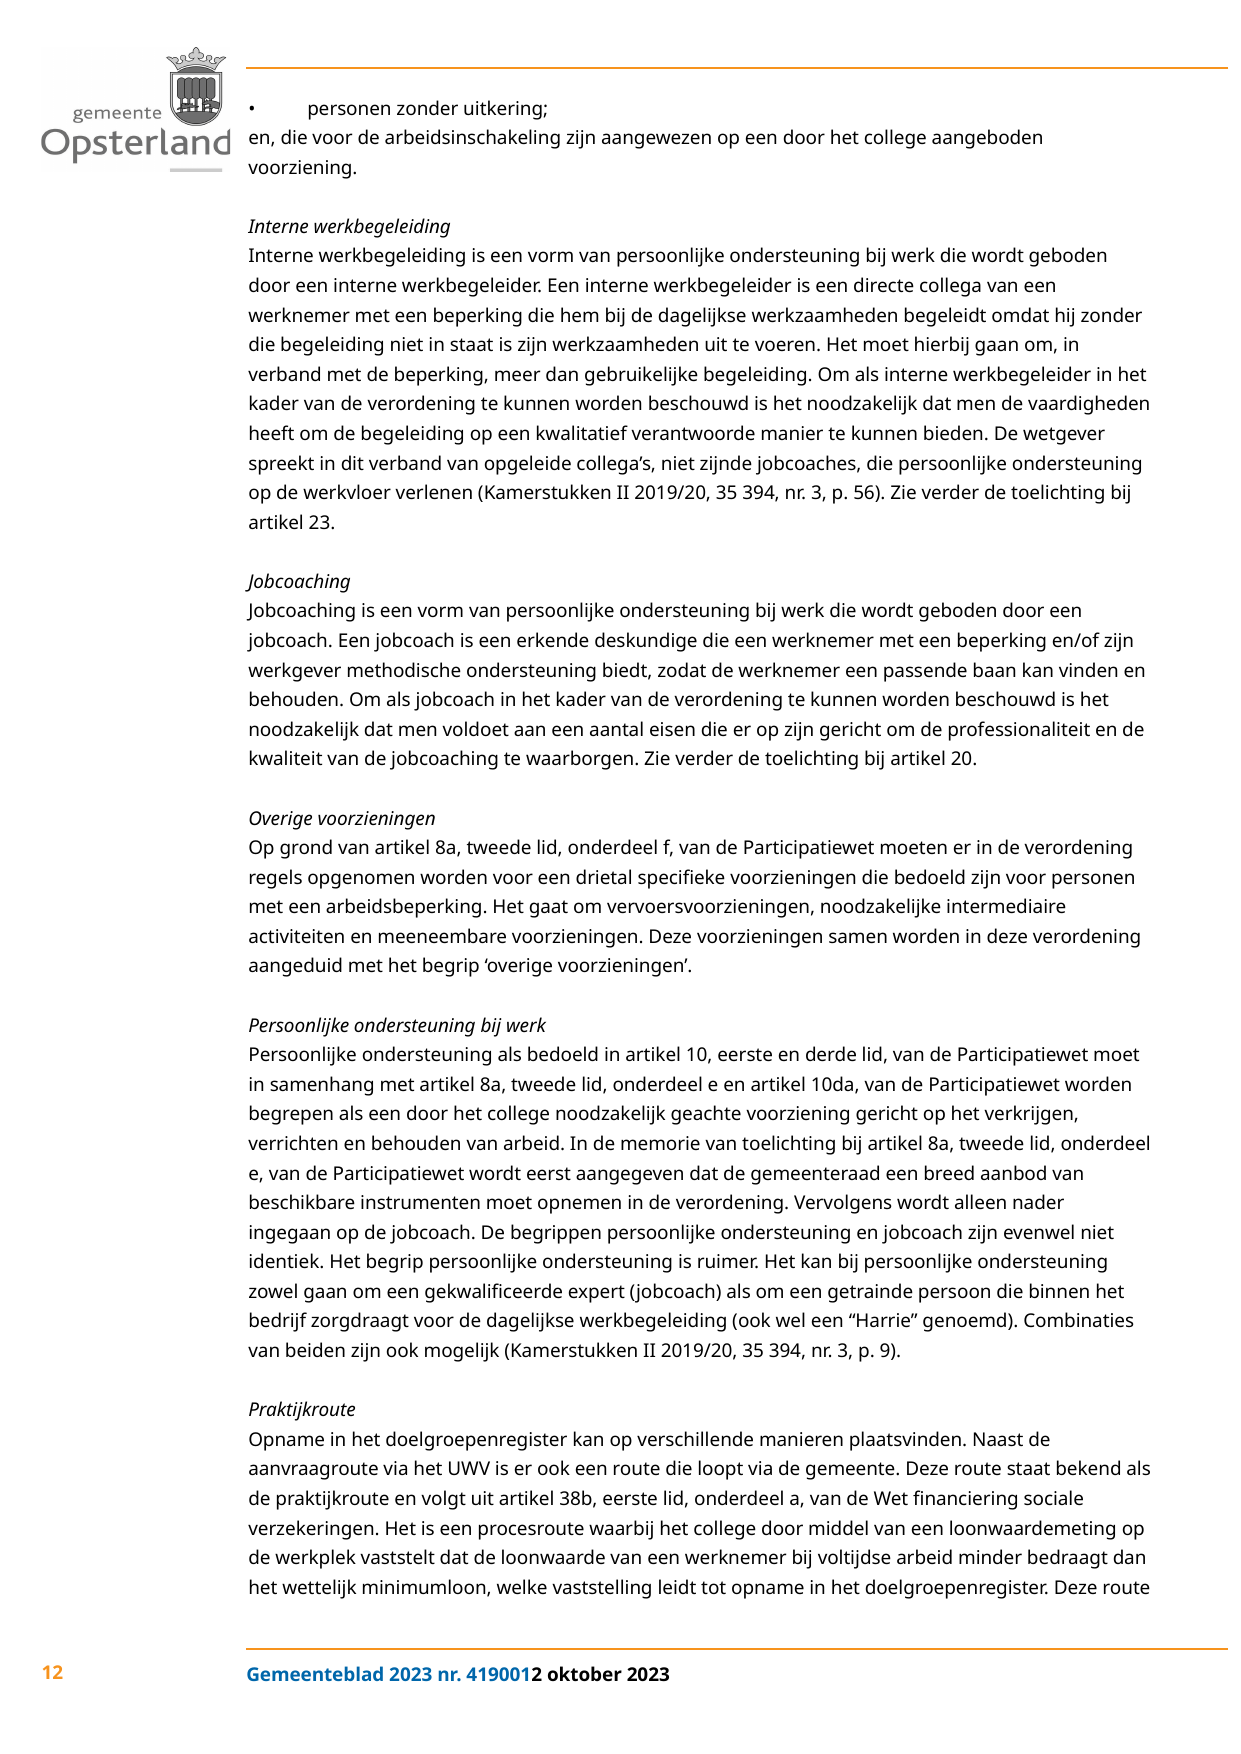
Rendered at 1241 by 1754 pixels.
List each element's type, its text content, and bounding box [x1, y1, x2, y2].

text Overige voorzieningen [248, 805, 1152, 831]
picture [41, 47, 231, 172]
text Persoonlijke ondersteuning als bedoeld in artikel 10, eerste en derde lid, van de Participatiewet moet in samenhang met artikel 8a, tweede lid, onderdeel e en artikel 10da, van de Participatiewet worden begrepen als een door het college noodzakelijk geachte voorziening gericht op het verkrijgen, verrichten en behouden van arbeid. In de memorie van toelichting bij artikel 8a, tweede lid, onderdeel e, van de Participatiewet wordt eerst aangegeven dat de gemeenteraad een breed aanbod van beschikbare instrumenten moet opnemen in de verordening. Vervolgens wordt alleen nader ingegaan op de jobcoach. De begrippen persoonlijke ondersteuning en jobcoach zijn evenwel niet identiek. Het begrip persoonlijke ondersteuning is ruimer. Het kan bij persoonlijke ondersteuning zowel gaan om een gekwalificeerde expert (jobcoach) als om een getrainde persoon die binnen het bedrijf zorgdraagt voor de dagelijkse werkbegeleiding (ook wel een “Harrie” genoemd). Combinaties van beiden zijn ook mogelijk (Kamerstukken II 2019/20, 35 394, nr. 3, p. 9). [248, 1041, 1152, 1363]
text Persoonlijke ondersteuning bij werk [248, 1012, 1152, 1038]
text Opname in het doelgroepenregister kan op verschillende manieren plaatsvinden. Naast de aanvraagroute via het UWV is er ook een route die loopt via de gemeente. Deze route staat bekend als de praktijkroute en volgt uit artikel 38b, eerste lid, onderdeel a, van de Wet financiering sociale verzekeringen. Het is een procesroute waarbij het college door middel van een loonwaardemeting op de werkplek vaststelt dat de loonwaarde van een werknemer bij voltijdse arbeid minder bedraagt dan het wettelijk minimumloon, welke vaststelling leidt tot opname in het doelgroepenregister. Deze route [248, 1426, 1152, 1600]
text Jobcoaching is een vorm van persoonlijke ondersteuning bij werk die wordt geboden door een jobcoach. Een jobcoach is een erkende deskundige die een werknemer met een beperking en/of zijn werkgever methodische ondersteuning biedt, zodat de werknemer een passende baan kan vinden en behouden. Om als jobcoach in het kader van de verordening te kunnen worden beschouwd is het noodzakelijk dat men voldoet aan een aantal eisen die er op zijn gericht om de professionaliteit en de kwaliteit van de jobcoaching te waarborgen. Zie verder de toelichting bij artikel 20. [248, 598, 1152, 771]
text Jobcoaching [248, 568, 1152, 594]
text Interne werkbegeleiding is een vorm van persoonlijke ondersteuning bij werk die wordt geboden door een interne werkbegeleider. Een interne werkbegeleider is een directe collega van een werknemer met een beperking die hem bij de dagelijkse werkzaamheden begeleidt omdat hij zonder die begeleiding niet in staat is zijn werkzaamheden uit te voeren. Het moet hierbij gaan om, in verband met de beperking, meer dan gebruikelijke begeleiding. Om als interne werkbegeleider in het kader van de verordening te kunnen worden beschouwd is het noodzakelijk dat men de vaardigheden heeft om de begeleiding op een kwalitatief verantwoorde manier te kunnen bieden. De wetgever spreekt in dit verband van opgeleide collega’s, niet zijnde jobcoaches, die persoonlijke ondersteuning op de werkvloer verlenen (Kamerstukken II 2019/20, 35 394, nr. 3, p. 56). Zie verder de toelichting bij artikel 23. [248, 243, 1152, 535]
text Praktijkroute [248, 1396, 1152, 1422]
text Op grond van artikel 8a, tweede lid, onderdeel f, van de Participatiewet moeten er in de verordening regels opgenomen worden voor een drietal specifieke voorzieningen die bedoeld zijn voor personen met een arbeidsbeperking. Het gaat om vervoersvoorzieningen, noodzakelijke intermediaire activiteiten en meeneembare voorzieningen. Deze voorzieningen samen worden in deze verordening aangeduid met het begrip ‘overige voorzieningen’. [248, 834, 1152, 978]
text Interne werkbegeleiding [248, 213, 1152, 239]
text en, die voor de arbeidsinschakeling zijn aangewezen op een door het college aangeboden voorziening. [248, 124, 1152, 180]
list personen zonder uitkering; [248, 95, 1152, 121]
